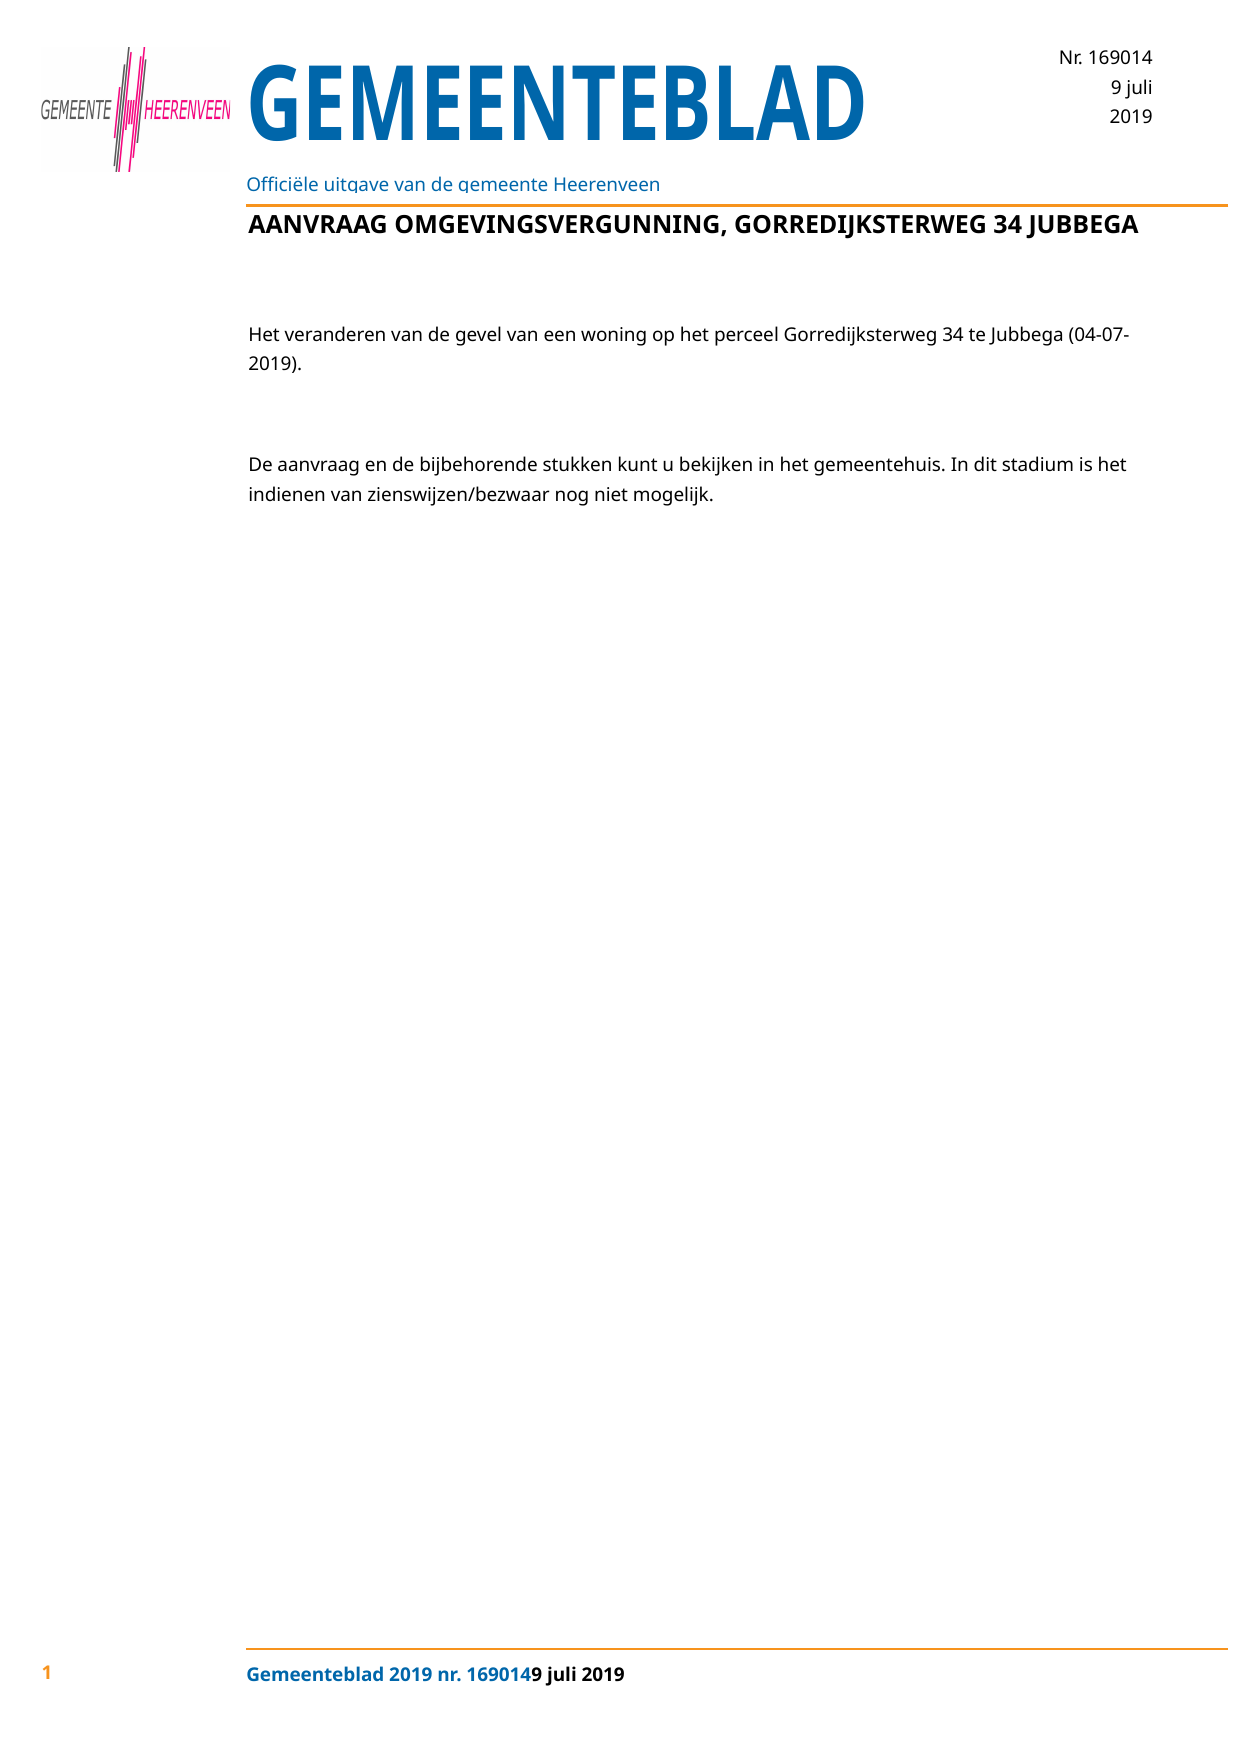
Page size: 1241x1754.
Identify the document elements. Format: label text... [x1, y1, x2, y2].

text De aanvraag en de bijbehorende stukken kunt u bekijken in het gemeentehuis. In dit stadium is het indienen van zienswijzen/bezwaar nog niet mogelijk. [248, 451, 1152, 506]
text AANVRAAG OMGEVINGSVERGUNNING, GORREDIJKSTERWEG 34 JUBBEGA [248, 207, 1152, 241]
text Het veranderen van de gevel van een woning op het perceel Gorredijksterweg 34 te Jubbega (04-07-2019). [248, 321, 1152, 376]
picture [41, 47, 231, 172]
